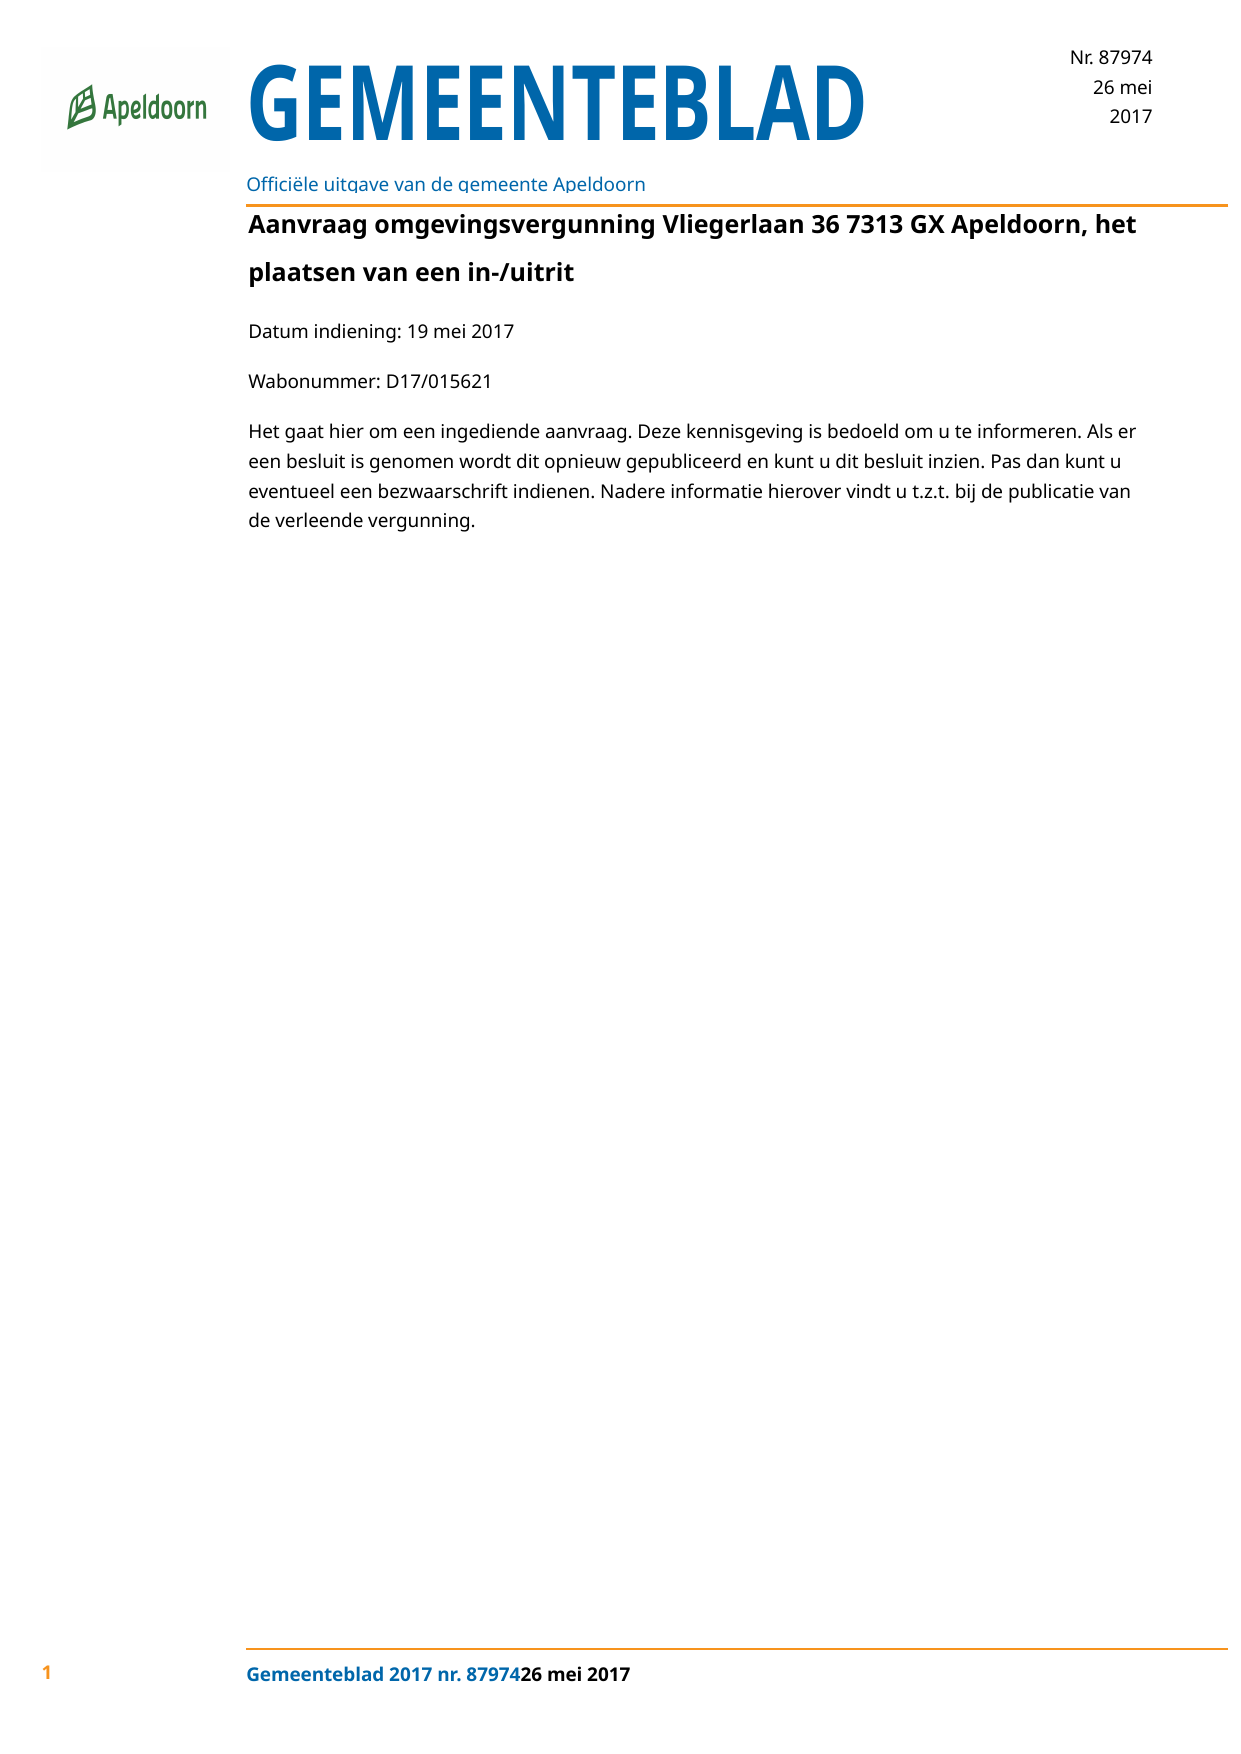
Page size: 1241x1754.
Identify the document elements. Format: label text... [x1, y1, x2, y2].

text Het gaat hier om een ingediende aanvraag. Deze kennisgeving is bedoeld om u te informeren. Als er een besluit is genomen wordt dit opnieuw gepubliceerd en kunt u dit besluit inzien. Pas dan kunt u eventueel een bezwaarschrift indienen. Nadere informatie hierover vindt u t.z.t. bij de publicatie van de verleende vergunning. [248, 419, 1152, 533]
text Datum indiening: 19 mei 2017 [248, 318, 1152, 344]
text Aanvraag omgevingsvergunning Vliegerlaan 36 7313 GX Apeldoorn, het plaatsen van een in-/uitrit [248, 207, 1152, 288]
text Wabonummer: D17/015621 [248, 368, 1152, 394]
picture [41, 47, 231, 172]
